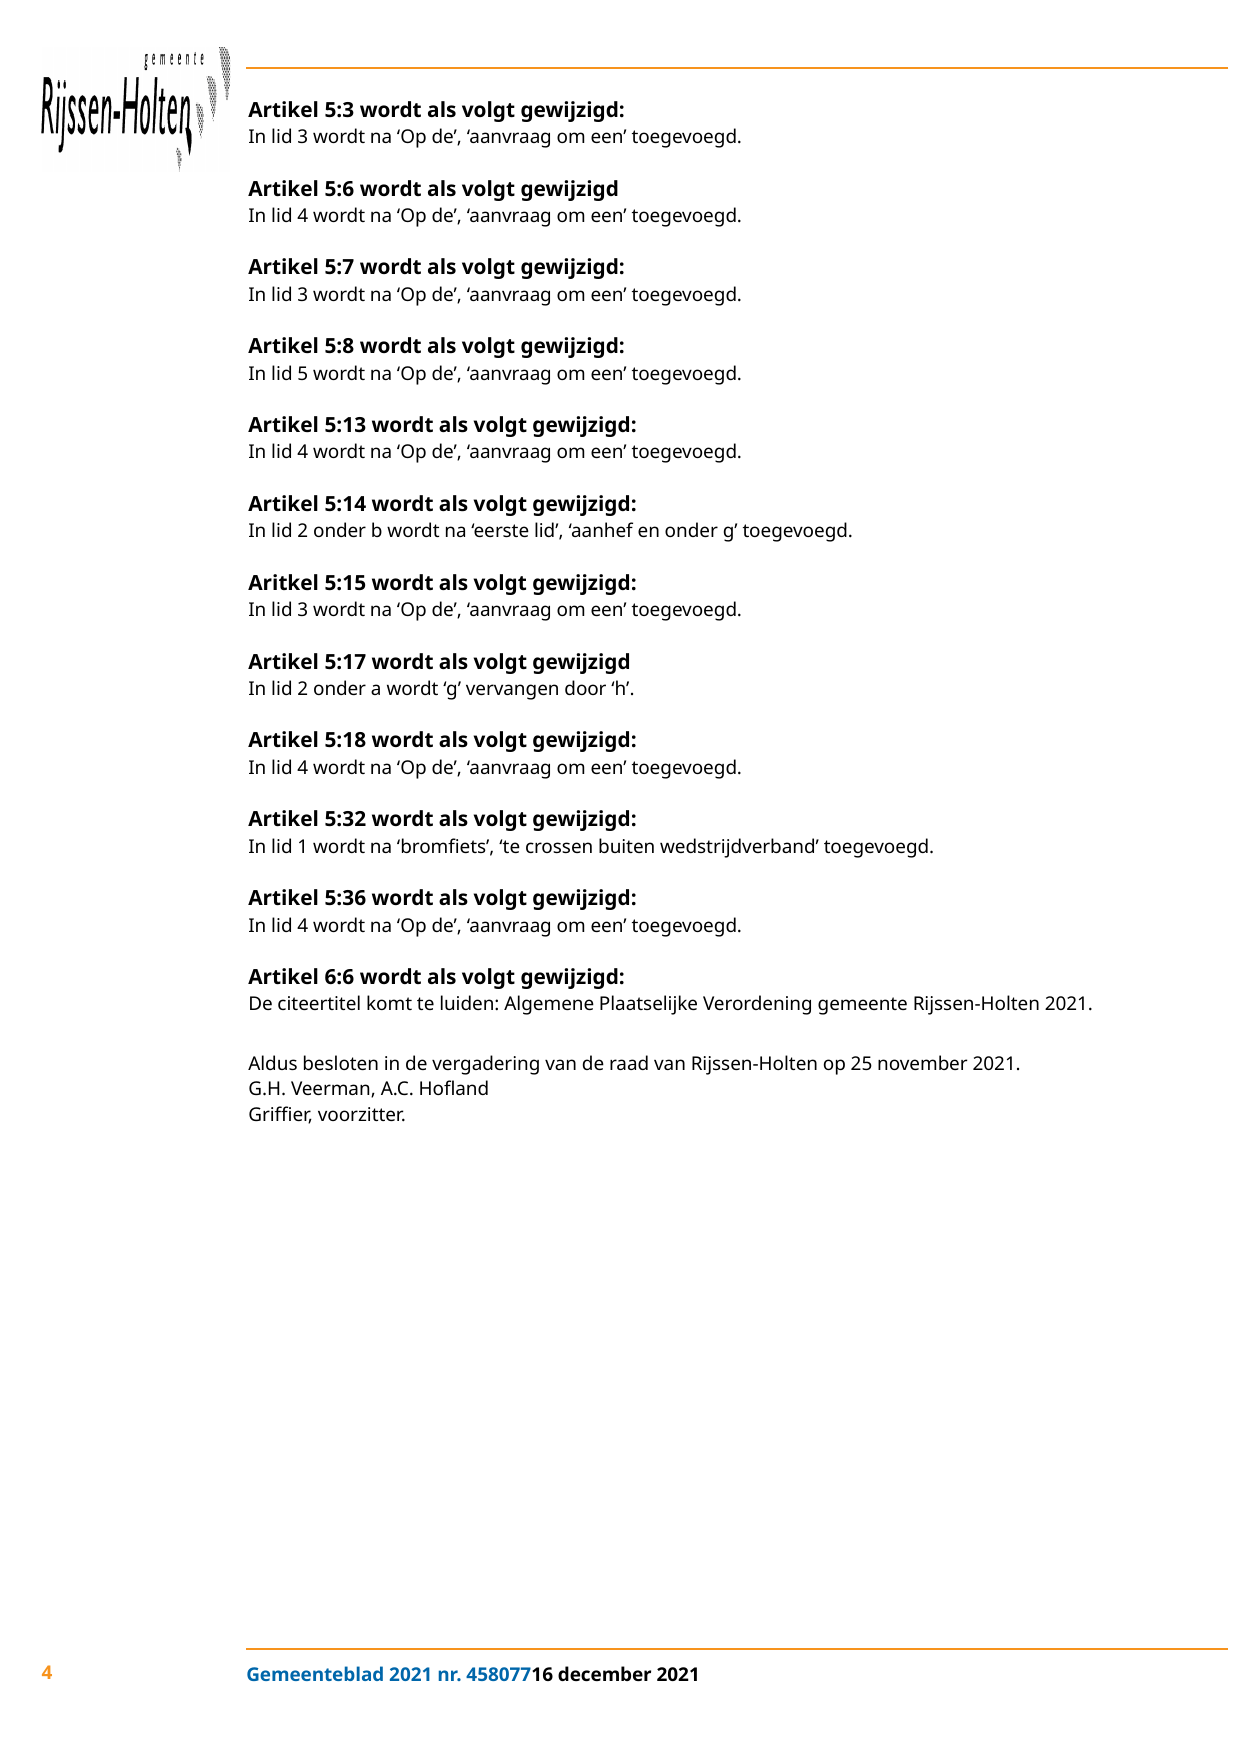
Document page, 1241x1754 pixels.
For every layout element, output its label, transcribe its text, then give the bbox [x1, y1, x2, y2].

text Artikel 5:18 wordt als volgt gewijzigd: [248, 726, 1152, 754]
text Artikel 5:17 wordt als volgt gewijzigd [248, 647, 1152, 675]
text Artikel 5:32 wordt als volgt gewijzigd: [248, 804, 1152, 833]
text G.H. Veerman, A.C. Hofland [248, 1076, 1152, 1101]
text In lid 4 wordt na ‘Op de’, ‘aanvraag om een’ toegevoegd. [248, 754, 1152, 780]
text In lid 3 wordt na ‘Op de’, ‘aanvraag om een’ toegevoegd. [248, 596, 1152, 622]
text In lid 3 wordt na ‘Op de’, ‘aanvraag om een’ toegevoegd. [248, 281, 1152, 307]
text Griffier, voorzitter. [248, 1101, 1152, 1127]
text In lid 4 wordt na ‘Op de’, ‘aanvraag om een’ toegevoegd. [248, 202, 1152, 228]
text In lid 5 wordt na ‘Op de’, ‘aanvraag om een’ toegevoegd. [248, 360, 1152, 386]
picture [41, 47, 231, 172]
text Artikel 5:14 wordt als volgt gewijzigd: [248, 489, 1152, 517]
text In lid 2 onder a wordt ‘g’ vervangen door ‘h’. [248, 675, 1152, 701]
text In lid 3 wordt na ‘Op de’, ‘aanvraag om een’ toegevoegd. [248, 123, 1152, 149]
text Aritkel 5:15 wordt als volgt gewijzigd: [248, 568, 1152, 596]
text Aldus besloten in de vergadering van de raad van Rijssen-Holten op 25 november 2021. [248, 1050, 1152, 1076]
text Artikel 5:3 wordt als volgt gewijzigd: [248, 95, 1152, 123]
text In lid 4 wordt na ‘Op de’, ‘aanvraag om een’ toegevoegd. [248, 439, 1152, 464]
text In lid 4 wordt na ‘Op de’, ‘aanvraag om een’ toegevoegd. [248, 912, 1152, 937]
text Artikel 5:8 wordt als volgt gewijzigd: [248, 331, 1152, 360]
text Artikel 6:6 wordt als volgt gewijzigd: [248, 962, 1152, 991]
text Artikel 5:6 wordt als volgt gewijzigd [248, 174, 1152, 202]
text Artikel 5:7 wordt als volgt gewijzigd: [248, 252, 1152, 281]
text De citeertitel komt te luiden: Algemene Plaatselijke Verordening gemeente Rijssen-Holten 2021. [248, 991, 1152, 1016]
text Artikel 5:13 wordt als volgt gewijzigd: [248, 410, 1152, 439]
text Artikel 5:36 wordt als volgt gewijzigd: [248, 883, 1152, 912]
text In lid 1 wordt na ‘bromfiets’, ‘te crossen buiten wedstrijdverband’ toegevoegd. [248, 833, 1152, 859]
text In lid 2 onder b wordt na ‘eerste lid’, ‘aanhef en onder g’ toegevoegd. [248, 517, 1152, 543]
